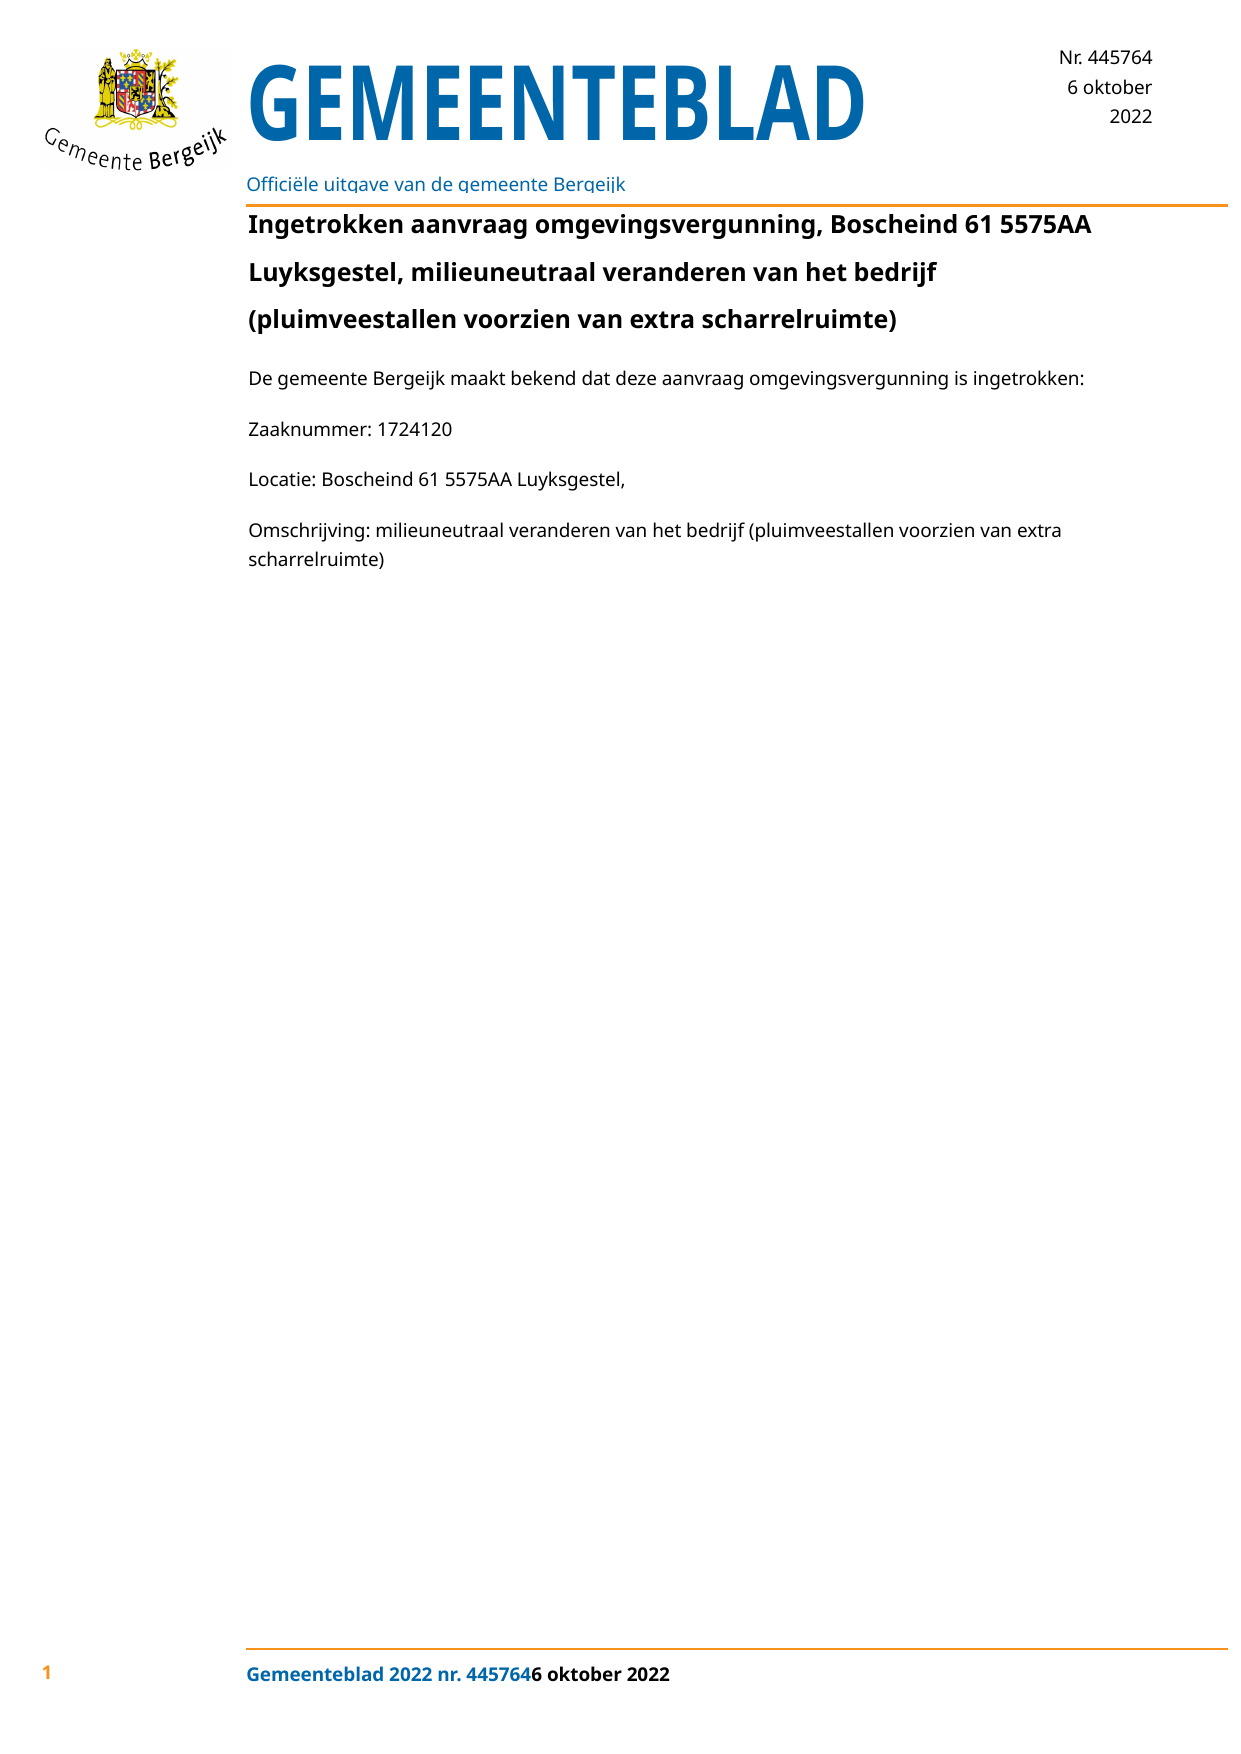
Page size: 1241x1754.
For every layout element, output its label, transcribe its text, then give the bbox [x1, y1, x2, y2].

text Omschrijving: milieuneutraal veranderen van het bedrijf (pluimveestallen voorzien van extra scharrelruimte) [248, 517, 1152, 572]
picture [41, 47, 231, 172]
text De gemeente Bergeijk maakt bekend dat deze aanvraag omgevingsvergunning is ingetrokken: [248, 366, 1152, 391]
text Zaaknummer: 1724120 [248, 416, 1152, 442]
text Ingetrokken aanvraag omgevingsvergunning, Boscheind 61 5575AA Luyksgestel, milieuneutraal veranderen van het bedrijf (pluimveestallen voorzien van extra scharrelruimte) [248, 207, 1152, 336]
text Locatie: Boscheind 61 5575AA Luyksgestel, [248, 466, 1152, 492]
